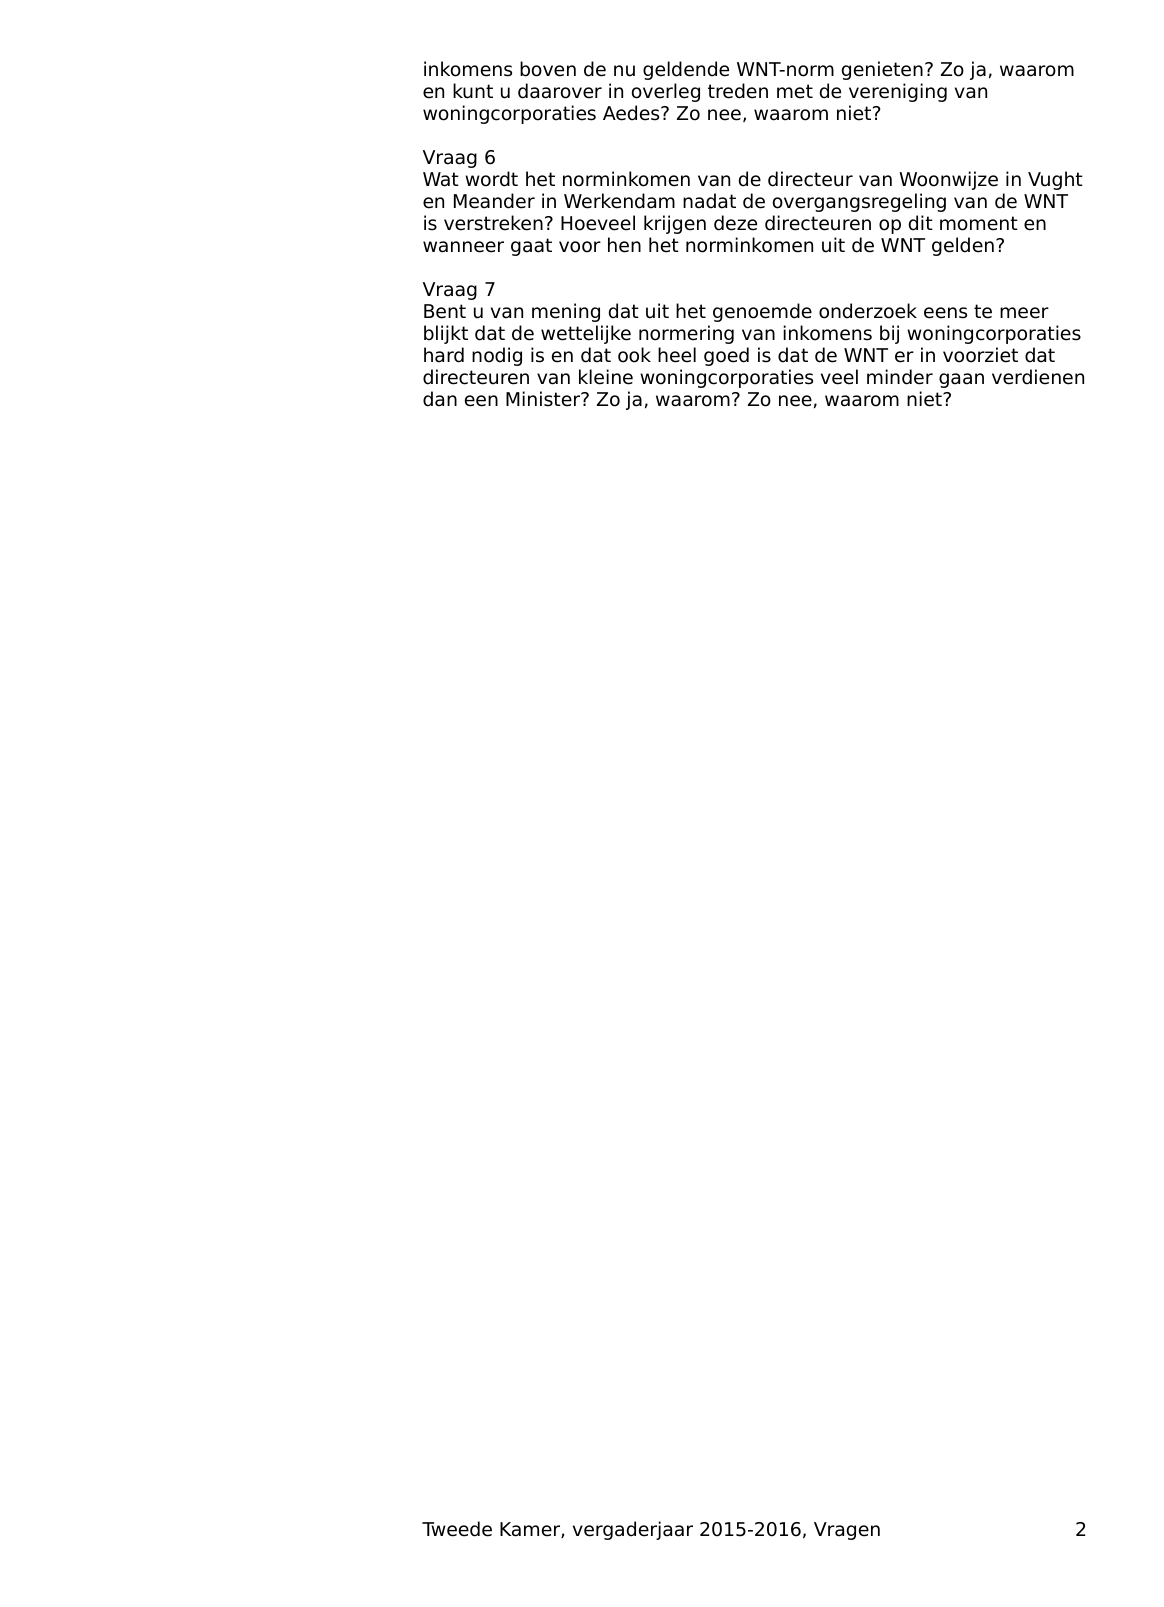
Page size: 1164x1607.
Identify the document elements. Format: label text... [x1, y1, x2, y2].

text Vraag 7 [422, 279, 1087, 301]
text Bent u van mening dat uit het genoemde onderzoek eens te meer blijkt dat de wettelijke normering van inkomens bij woningcorporaties hard nodig is en dat ook heel goed is dat de WNT er in voorziet dat directeuren van kleine woningcorporaties veel minder gaan verdienen dan een Minister? Zo ja, waarom? Zo nee, waarom niet? [422, 301, 1087, 411]
text inkomens boven de nu geldende WNT-norm genieten? Zo ja, waarom en kunt u daarover in overleg treden met de vereniging van woningcorporaties Aedes? Zo nee, waarom niet? [422, 59, 1087, 125]
text Wat wordt het norminkomen van de directeur van Woonwijze in Vught en Meander in Werkendam nadat de overgangsregeling van de WNT is verstreken? Hoeveel krijgen deze directeuren op dit moment en wanneer gaat voor hen het norminkomen uit de WNT gelden? [422, 169, 1087, 257]
text Vraag 6 [422, 147, 1087, 169]
